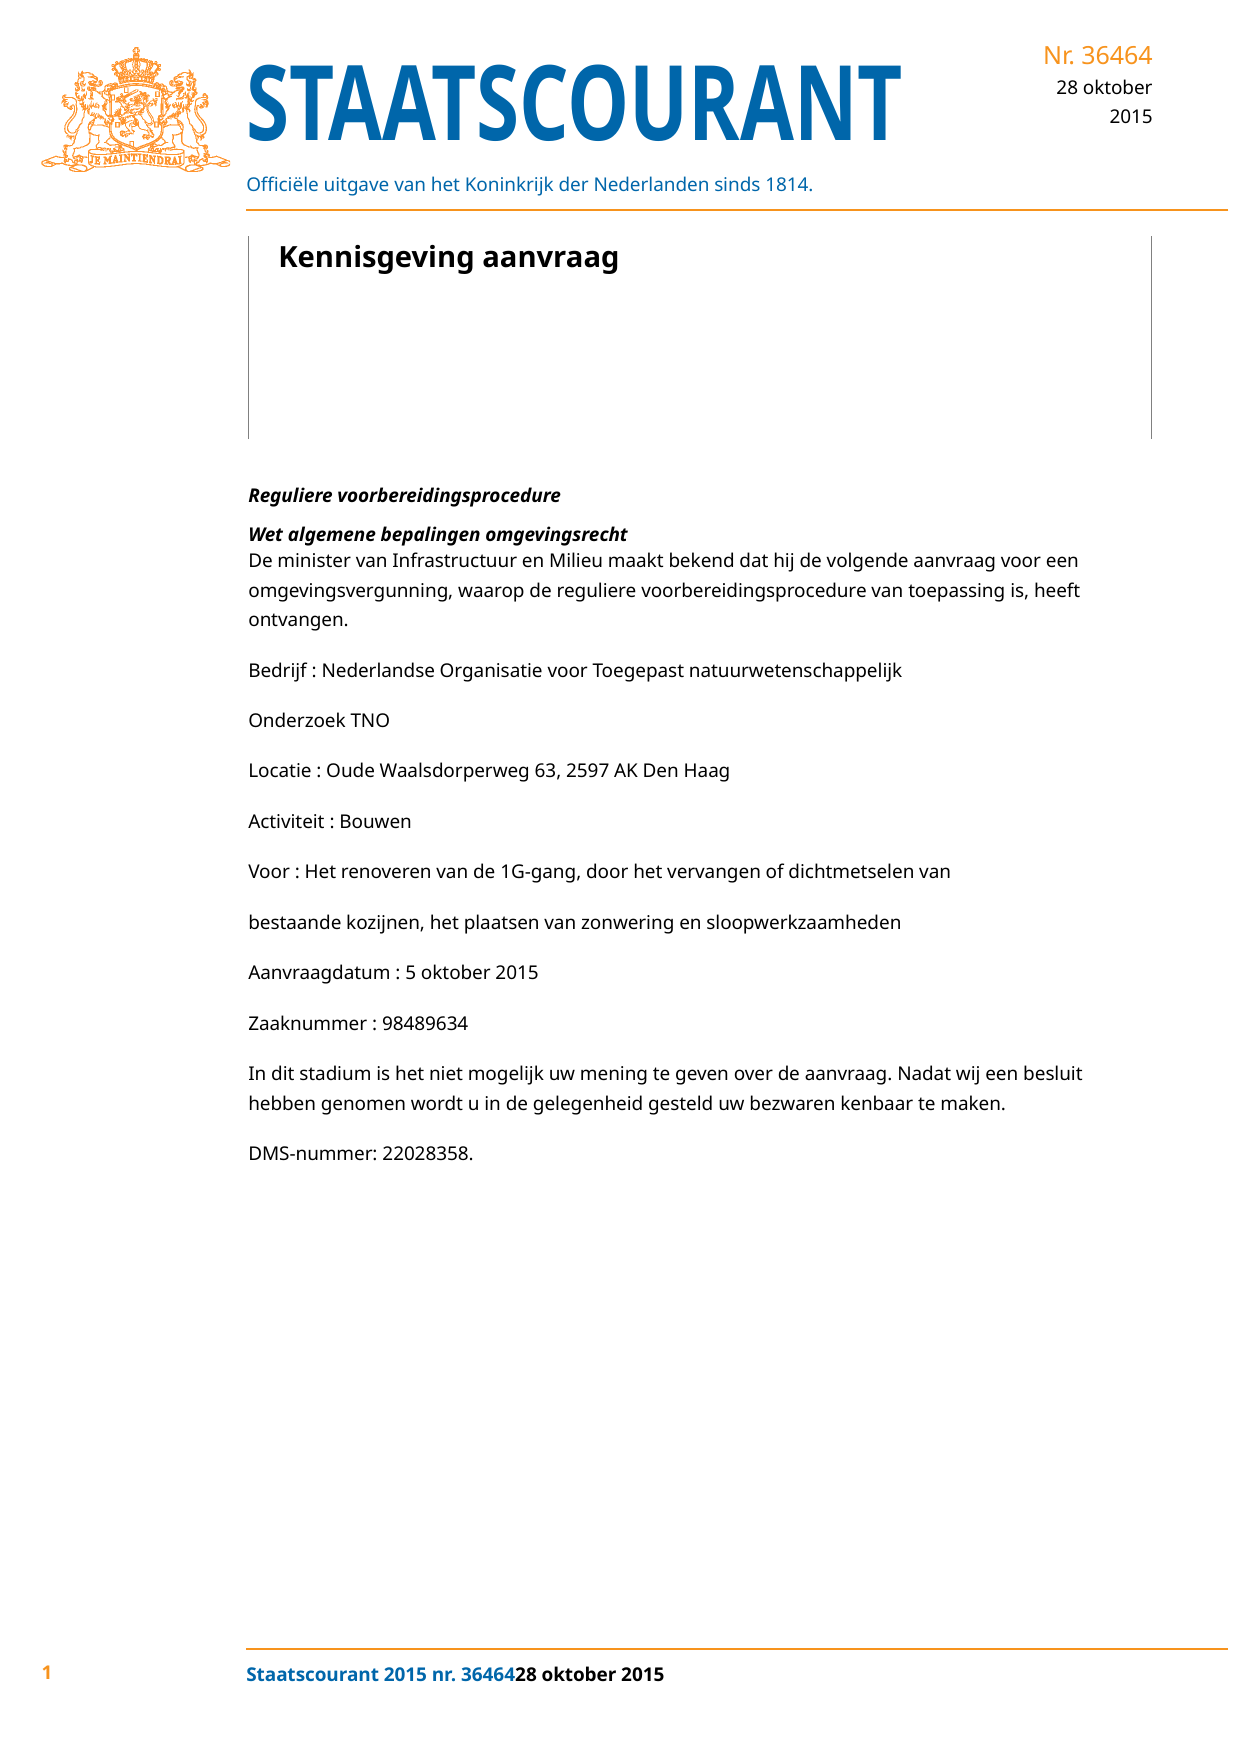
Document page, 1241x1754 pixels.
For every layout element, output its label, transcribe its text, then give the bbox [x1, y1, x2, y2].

picture [912, 236, 1090, 414]
table_header [850, 236, 912, 413]
text Voor : Het renoveren van de 1G-gang, door het vervangen of dichtmetselen van [248, 858, 1152, 884]
text Activiteit : Bouwen [248, 808, 1152, 834]
text Wet algemene bepalingen omgevingsrecht [248, 521, 1152, 547]
table_header [1090, 236, 1151, 413]
text Reguliere voorbereidingsprocedure [248, 482, 1152, 508]
picture [41, 47, 231, 172]
text Locatie : Oude Waalsdorperweg 63, 2597 AK Den Haag [248, 758, 1152, 783]
text De minister van Infrastructuur en Milieu maakt bekend dat hij de volgende aanvraag voor een omgevingsvergunning, waarop de reguliere voorbereidingsprocedure van toepassing is, heeft ontvangen. [248, 547, 1152, 632]
text Onderzoek TNO [248, 707, 1152, 733]
text Zaaknummer : 98489634 [248, 1010, 1152, 1035]
text bestaande kozijnen, het plaatsen van zonwering en sloopwerkzaamheden [248, 909, 1152, 934]
text In dit stadium is het niet mogelijk uw mening te geven over de aanvraag. Nadat wij een besluit hebben genomen wordt u in de gelegenheid gesteld uw bezwaren kenbaar te maken. [248, 1060, 1152, 1115]
text DMS-nummer: 22028358. [248, 1140, 1152, 1166]
text Bedrijf : Nederlandse Organisatie voor Toegepast natuurwetenschappelijk [248, 657, 1152, 682]
text Aanvraagdatum : 5 oktober 2015 [248, 959, 1152, 985]
table_header [850, 414, 1151, 439]
table_header Kennisgeving aanvraag [249, 236, 850, 439]
